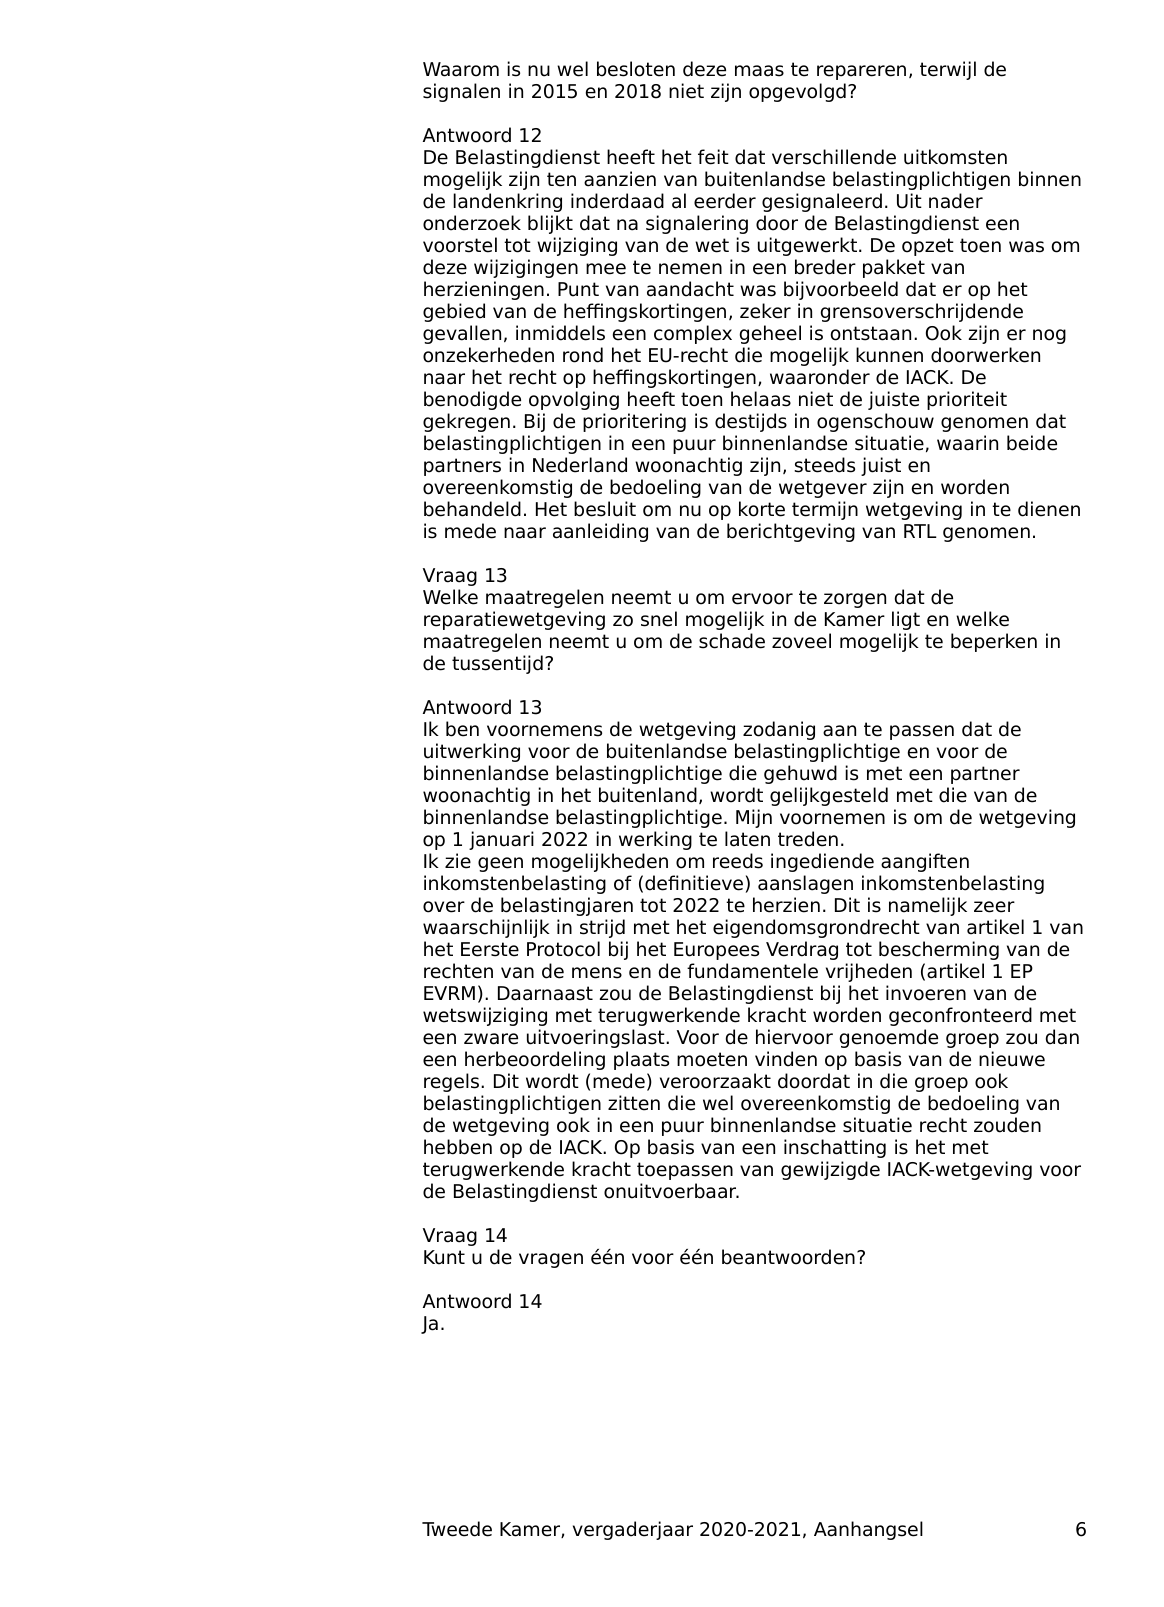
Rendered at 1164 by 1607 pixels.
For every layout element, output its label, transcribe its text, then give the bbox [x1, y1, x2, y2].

text Ik ben voornemens de wetgeving zodanig aan te passen dat de uitwerking voor de buitenlandse belastingplichtige en voor de binnenlandse belastingplichtige die gehuwd is met een partner woonachtig in het buitenland, wordt gelijkgesteld met die van de binnenlandse belastingplichtige. Mijn voornemen is om de wetgeving op 1 januari 2022 in werking te laten treden. [422, 719, 1087, 851]
text De Belastingdienst heeft het feit dat verschillende uitkomsten mogelijk zijn ten aanzien van buitenlandse belastingplichtigen binnen de landenkring inderdaad al eerder gesignaleerd. Uit nader onderzoek blijkt dat na signalering door de Belastingdienst een voorstel tot wijziging van de wet is uitgewerkt. De opzet toen was om deze wijzigingen mee te nemen in een breder pakket van herzieningen. Punt van aandacht was bijvoorbeeld dat er op het gebied van de heffingskortingen, zeker in grensoverschrijdende gevallen, inmiddels een complex geheel is ontstaan. Ook zijn er nog onzekerheden rond het EU-recht die mogelijk kunnen doorwerken naar het recht op heffingskortingen, waaronder de IACK. De benodigde opvolging heeft toen helaas niet de juiste prioriteit gekregen. Bij de prioritering is destijds in ogenschouw genomen dat belastingplichtigen in een puur binnenlandse situatie, waarin beide partners in Nederland woonachtig zijn, steeds juist en overeenkomstig de bedoeling van de wetgever zijn en worden behandeld. Het besluit om nu op korte termijn wetgeving in te dienen is mede naar aanleiding van de berichtgeving van RTL genomen. [422, 147, 1087, 543]
text Vraag 13 [422, 565, 1087, 587]
text Waarom is nu wel besloten deze maas te repareren, terwijl de signalen in 2015 en 2018 niet zijn opgevolgd? [422, 59, 1087, 103]
text Antwoord 12 [422, 125, 1087, 147]
text Ik zie geen mogelijkheden om reeds ingediende aangiften inkomstenbelasting of (definitieve) aanslagen inkomstenbelasting over de belastingjaren tot 2022 te herzien. Dit is namelijk zeer waarschijnlijk in strijd met het eigendomsgrondrecht van artikel 1 van het Eerste Protocol bij het Europees Verdrag tot bescherming van de rechten van de mens en de fundamentele vrijheden (artikel 1 EP EVRM). Daarnaast zou de Belastingdienst bij het invoeren van de wetswijziging met terugwerkende kracht worden geconfronteerd met een zware uitvoeringslast. Voor de hiervoor genoemde groep zou dan een herbeoordeling plaats moeten vinden op basis van de nieuwe regels. Dit wordt (mede) veroorzaakt doordat in die groep ook belastingplichtigen zitten die wel overeenkomstig de bedoeling van de wetgeving ook in een puur binnenlandse situatie recht zouden hebben op de IACK. Op basis van een inschatting is het met terugwerkende kracht toepassen van gewijzigde IACK-wetgeving voor de Belastingdienst onuitvoerbaar. [422, 851, 1087, 1203]
text Vraag 14 [422, 1225, 1087, 1247]
text Kunt u de vragen één voor één beantwoorden? [422, 1247, 1087, 1269]
text Welke maatregelen neemt u om ervoor te zorgen dat de reparatiewetgeving zo snel mogelijk in de Kamer ligt en welke maatregelen neemt u om de schade zoveel mogelijk te beperken in de tussentijd? [422, 587, 1087, 675]
text Antwoord 14 [422, 1291, 1087, 1313]
text Ja. [422, 1313, 1087, 1335]
text Antwoord 13 [422, 697, 1087, 719]
